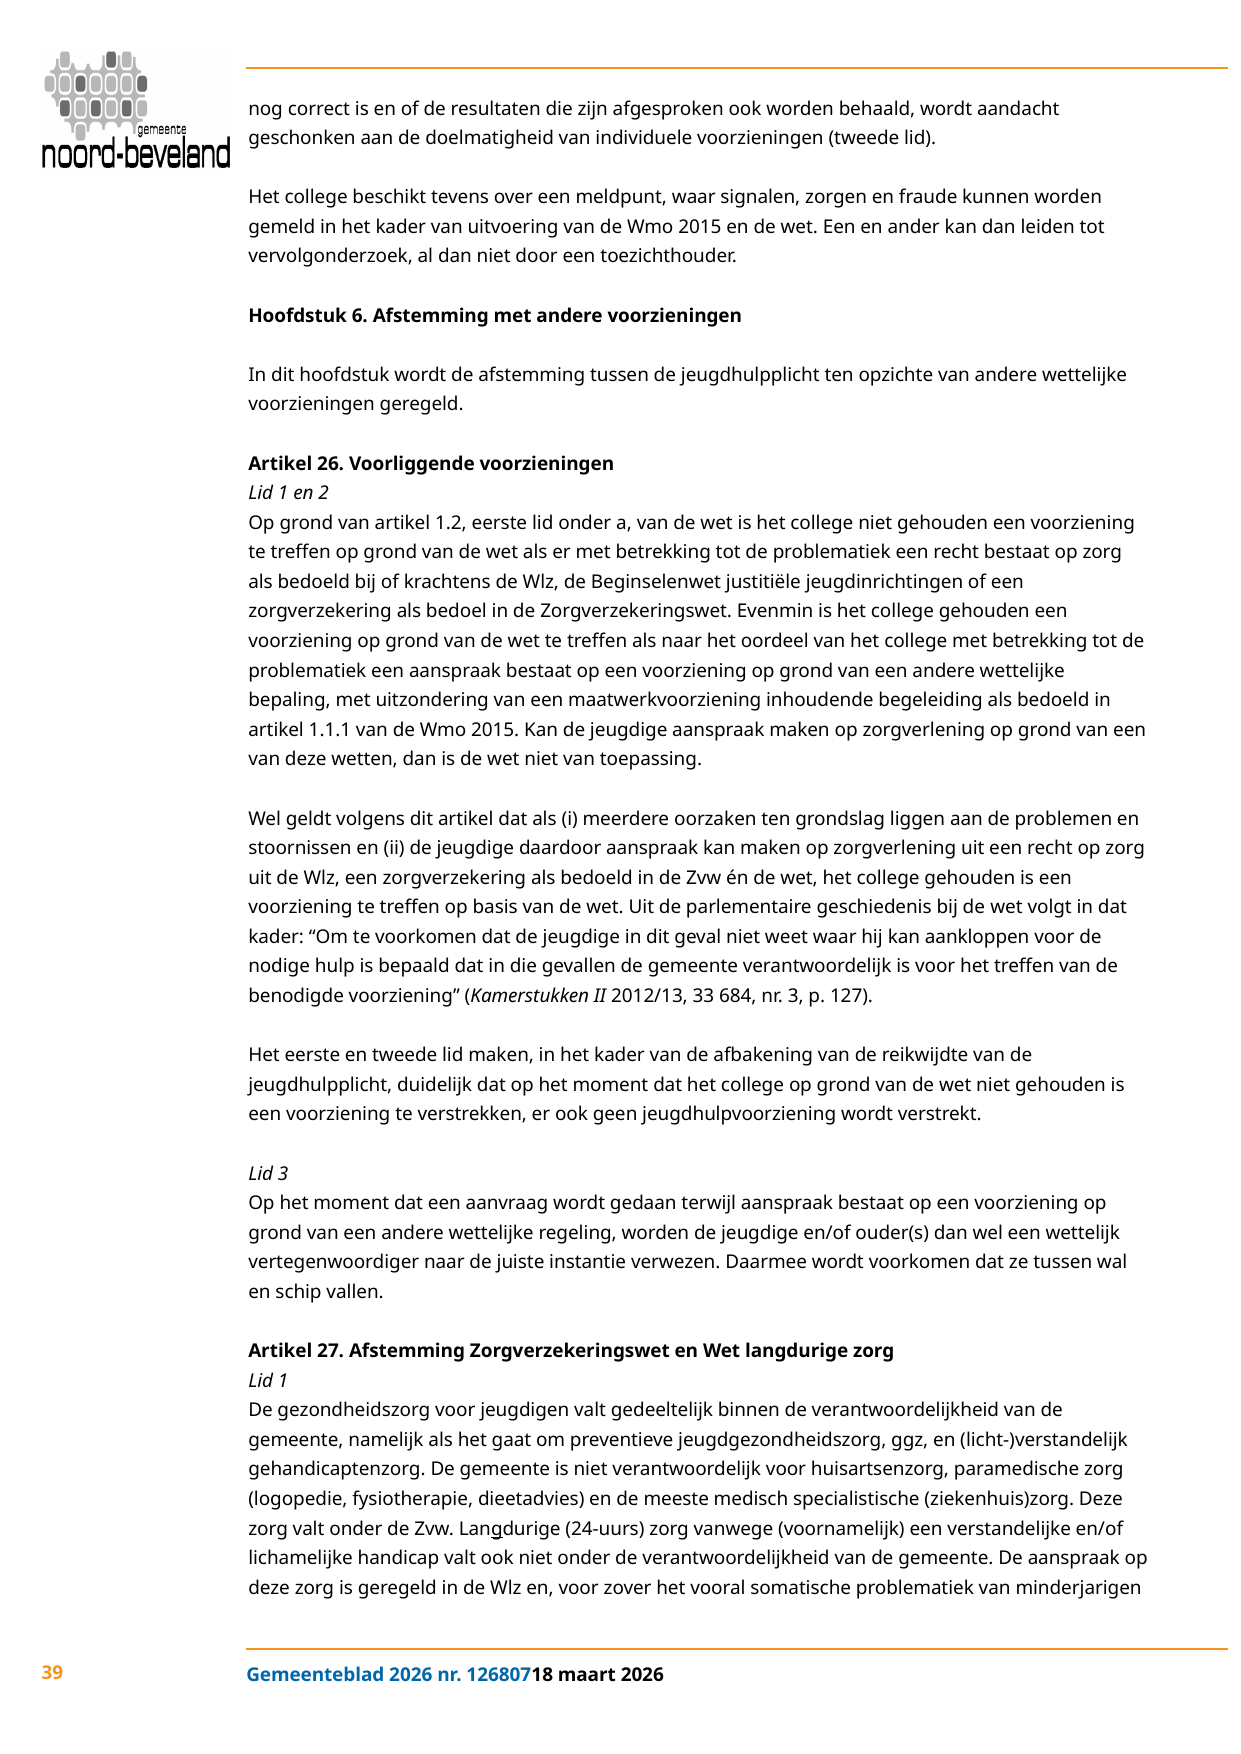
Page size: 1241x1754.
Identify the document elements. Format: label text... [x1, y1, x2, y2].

text Het college beschikt tevens over een meldpunt, waar signalen, zorgen en fraude kunnen worden gemeld in het kader van uitvoering van de Wmo 2015 en de wet. Een en ander kan dan leiden tot vervolgonderzoek, al dan niet door een toezichthouder. [248, 183, 1152, 268]
text Lid 3 [248, 1160, 1152, 1186]
text In dit hoofdstuk wordt de afstemming tussen de jeugdhulpplicht ten opzichte van andere wettelijke voorzieningen geregeld. [248, 361, 1152, 416]
text Artikel 26. Voorliggende voorzieningen [248, 450, 1152, 476]
text Wel geldt volgens dit artikel dat als (i) meerdere oorzaken ten grondslag liggen aan de problemen en stoornissen en (ii) de jeugdige daardoor aanspraak kan maken op zorgverlening uit een recht op zorg uit de Wlz, een zorgverzekering als bedoeld in de Zvw én de wet, het college gehouden is een voorziening te treffen op basis van de wet. Uit de parlementaire geschiedenis bij de wet volgt in dat kader: “Om te voorkomen dat de jeugdige in dit geval niet weet waar hij kan aankloppen voor de nodige hulp is bepaald dat in die gevallen de gemeente verantwoordelijk is voor het treffen van de benodigde voorziening” (Kamerstukken II 2012/13, 33 684, nr. 3, p. 127). [248, 805, 1152, 1008]
text Artikel 27. Afstemming Zorgverzekeringswet en Wet langdurige zorg [248, 1337, 1152, 1363]
text Lid 1 en 2 [248, 479, 1152, 505]
picture [41, 47, 231, 172]
text nog correct is en of de resultaten die zijn afgesproken ook worden behaald, wordt aandacht geschonken aan de doelmatigheid van individuele voorzieningen (tweede lid). [248, 95, 1152, 150]
text Op grond van artikel 1.2, eerste lid onder a, van de wet is het college niet gehouden een voorziening te treffen op grond van de wet als er met betrekking tot de problematiek een recht bestaat op zorg als bedoeld bij of krachtens de Wlz, de Beginselenwet justitiële jeugdinrichtingen of een zorgverzekering als bedoel in de Zorgverzekeringswet. Evenmin is het college gehouden een voorziening op grond van de wet te treffen als naar het oordeel van het college met betrekking tot de problematiek een aanspraak bestaat op een voorziening op grond van een andere wettelijke bepaling, met uitzondering van een maatwerkvoorziening inhoudende begeleiding als bedoeld in artikel 1.1.1 van de Wmo 2015. Kan de jeugdige aanspraak maken op zorgverlening op grond van een van deze wetten, dan is de wet niet van toepassing. [248, 509, 1152, 771]
text Het eerste en tweede lid maken, in het kader van de afbakening van de reikwijdte van de jeugdhulpplicht, duidelijk dat op het moment dat het college op grond van de wet niet gehouden is een voorziening te verstrekken, er ook geen jeugdhulpvoorziening wordt verstrekt. [248, 1041, 1152, 1126]
text De gezondheidszorg voor jeugdigen valt gedeeltelijk binnen de verantwoordelijkheid van de gemeente, namelijk als het gaat om preventieve jeugdgezondheidszorg, ggz, en (licht-)verstandelijk gehandicaptenzorg. De gemeente is niet verantwoordelijk voor huisartsenzorg, paramedische zorg (logopedie, fysiotherapie, dieetadvies) en de meeste medisch specialistische (ziekenhuis)zorg. Deze zorg valt onder de Zvw. Langdurige (24-uurs) zorg vanwege (voornamelijk) een verstandelijke en/of lichamelijke handicap valt ook niet onder de verantwoordelijkheid van de gemeente. De aanspraak op deze zorg is geregeld in de Wlz en, voor zover het vooral somatische problematiek van minderjarigen [248, 1396, 1152, 1600]
text Hoofdstuk 6. Afstemming met andere voorzieningen [248, 302, 1152, 328]
text Op het moment dat een aanvraag wordt gedaan terwijl aanspraak bestaat op een voorziening op grond van een andere wettelijke regeling, worden de jeugdige en/of ouder(s) dan wel een wettelijk vertegenwoordiger naar de juiste instantie verwezen. Daarmee wordt voorkomen dat ze tussen wal en schip vallen. [248, 1189, 1152, 1304]
text Lid 1 [248, 1367, 1152, 1393]
